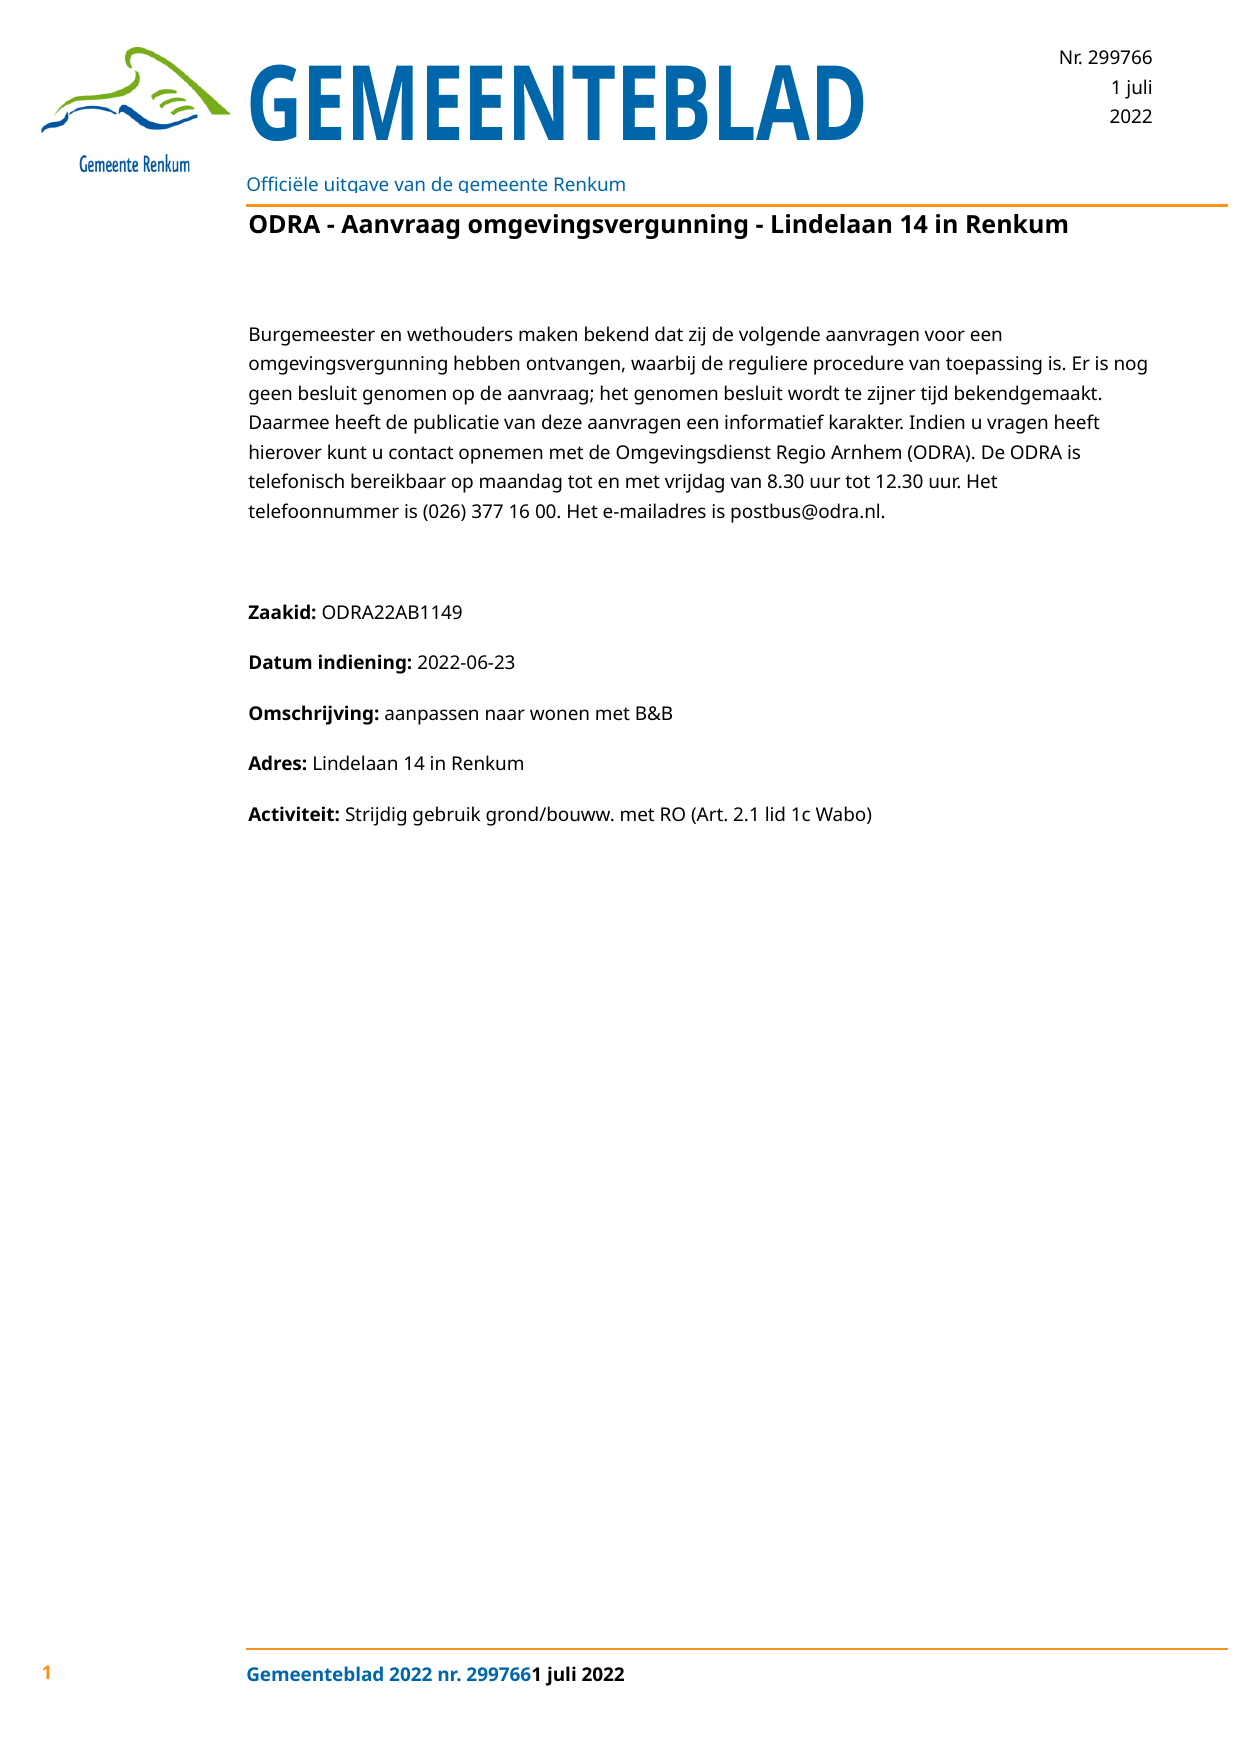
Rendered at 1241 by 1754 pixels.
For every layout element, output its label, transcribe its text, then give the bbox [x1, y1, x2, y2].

text Burgemeester en wethouders maken bekend dat zij de volgende aanvragen voor een omgevingsvergunning hebben ontvangen, waarbij de reguliere procedure van toepassing is. Er is nog geen besluit genomen op de aanvraag; het genomen besluit wordt te zijner tijd bekendgemaakt. Daarmee heeft de publicatie van deze aanvragen een informatief karakter. Indien u vragen heeft hierover kunt u contact opnemen met de Omgevingsdienst Regio Arnhem (ODRA). De ODRA is telefonisch bereikbaar op maandag tot en met vrijdag van 8.30 uur tot 12.30 uur. Het telefoonnummer is (026) 377 16 00. Het e-mailadres is postbus@odra.nl. [248, 321, 1152, 524]
text Datum indiening: 2022-06-23 [248, 649, 1152, 675]
text Activiteit: Strijdig gebruik grond/bouww. met RO (Art. 2.1 lid 1c Wabo) [248, 801, 1152, 826]
picture [41, 47, 231, 172]
text Omschrijving: aanpassen naar wonen met B&B [248, 700, 1152, 726]
text Zaakid: ODRA22AB1149 [248, 599, 1152, 625]
text ODRA - Aanvraag omgevingsvergunning - Lindelaan 14 in Renkum [248, 207, 1152, 241]
text Adres: Lindelaan 14 in Renkum [248, 750, 1152, 776]
